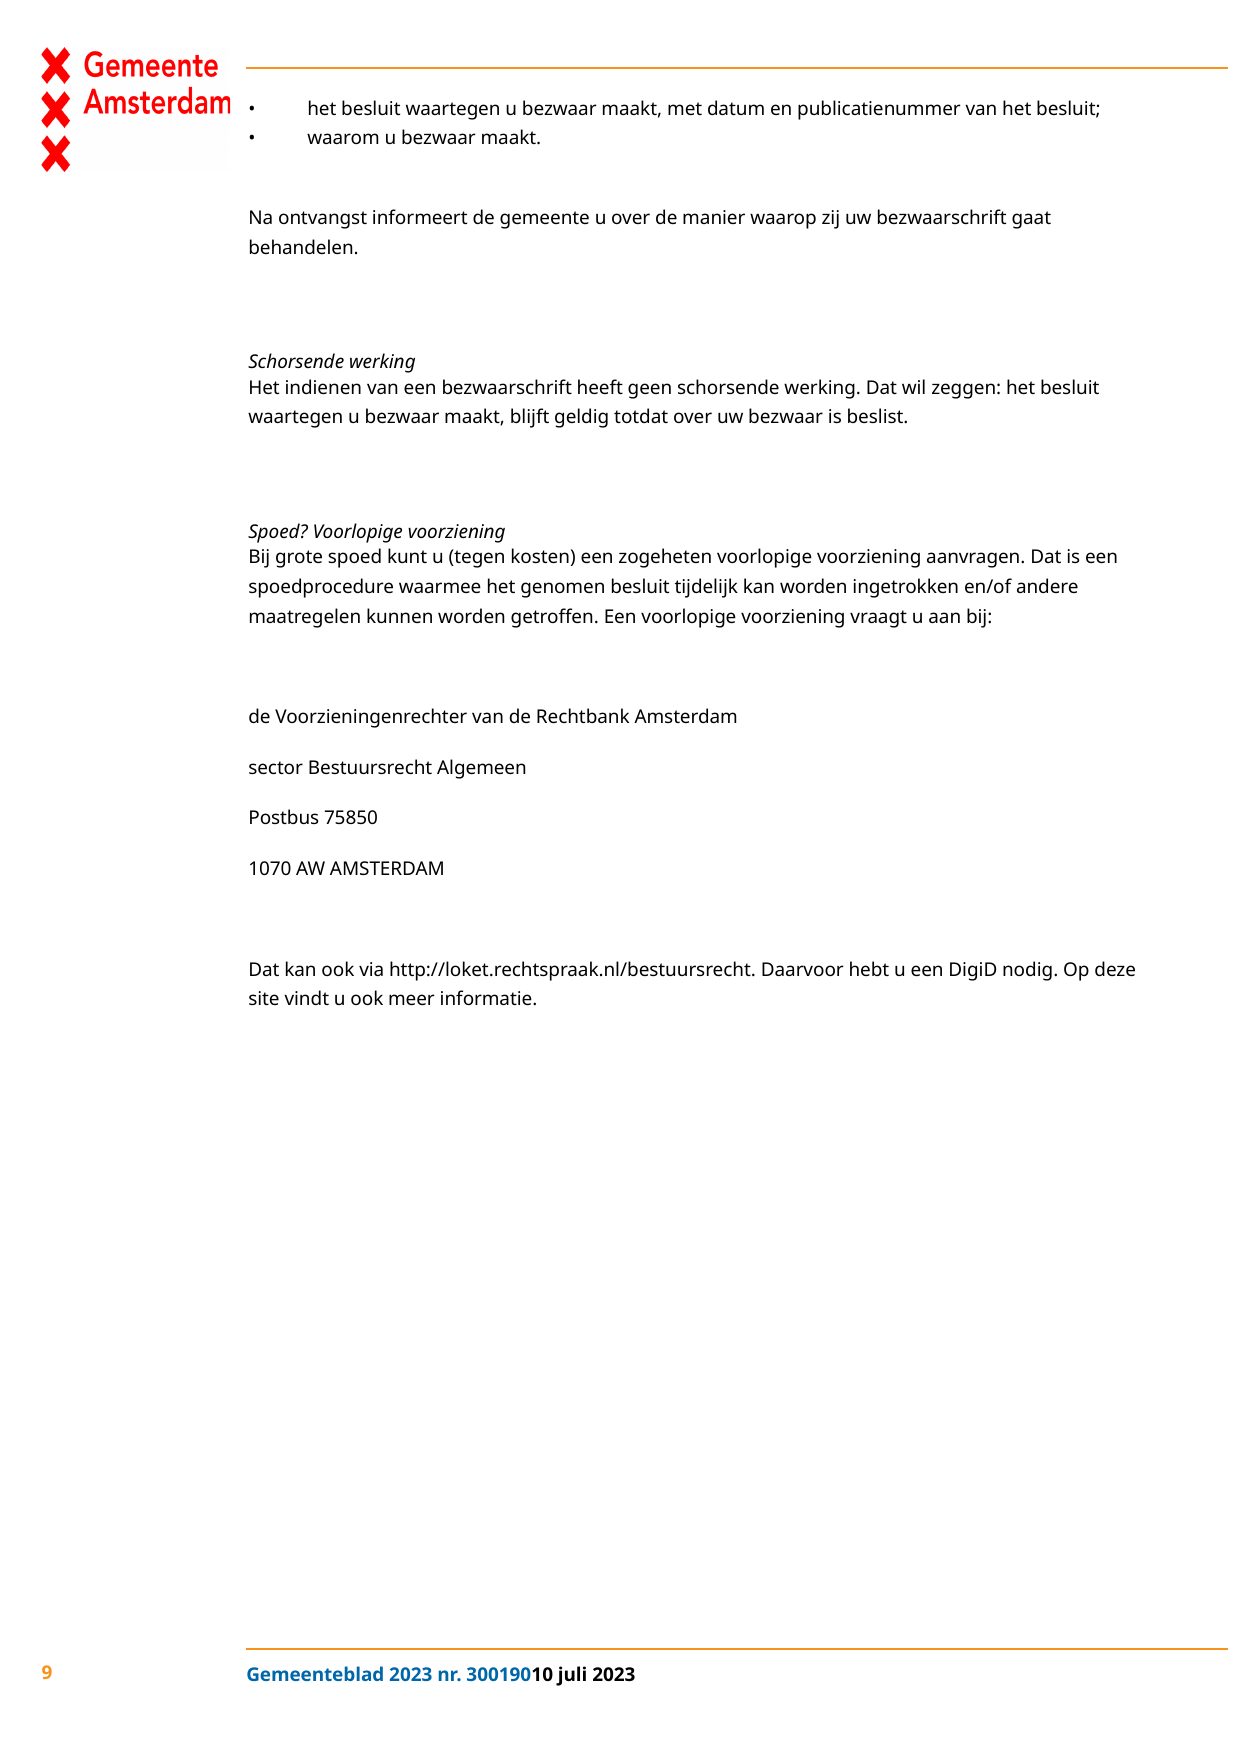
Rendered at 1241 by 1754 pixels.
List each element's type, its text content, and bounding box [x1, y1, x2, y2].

picture [41, 47, 231, 172]
text Na ontvangst informeert de gemeente u over de manier waarop zij uw bezwaarschrift gaat behandelen. [248, 204, 1152, 260]
text sector Bestuursrecht Algemeen [248, 754, 1152, 780]
text Dat kan ook via http://loket.rechtspraak.nl/bestuursrecht. Daarvoor hebt u een DigiD nodig. Op deze site vindt u ook meer informatie. [248, 956, 1152, 1011]
text Bij grote spoed kunt u (tegen kosten) een zogeheten voorlopige voorziening aanvragen. Dat is een spoedprocedure waarmee het genomen besluit tijdelijk kan worden ingetrokken en/of andere maatregelen kunnen worden getroffen. Een voorlopige voorziening vraagt u aan bij: [248, 544, 1152, 629]
text Postbus 75850 [248, 804, 1152, 830]
text Het indienen van een bezwaarschrift heeft geen schorsende werking. Dat wil zeggen: het besluit waartegen u bezwaar maakt, blijft geldig totdat over uw bezwaar is beslist. [248, 374, 1152, 429]
text Schorsende werking [248, 348, 1152, 374]
text 1070 AW AMSTERDAM [248, 855, 1152, 881]
text de Voorzieningenrechter van de Rechtbank Amsterdam [248, 704, 1152, 729]
list het besluit waartegen u bezwaar maakt, met datum en publicatienummer van het besluit; [248, 95, 1152, 121]
text Spoed? Voorlopige voorziening [248, 518, 1152, 544]
list waarom u bezwaar maakt. [248, 124, 1152, 150]
